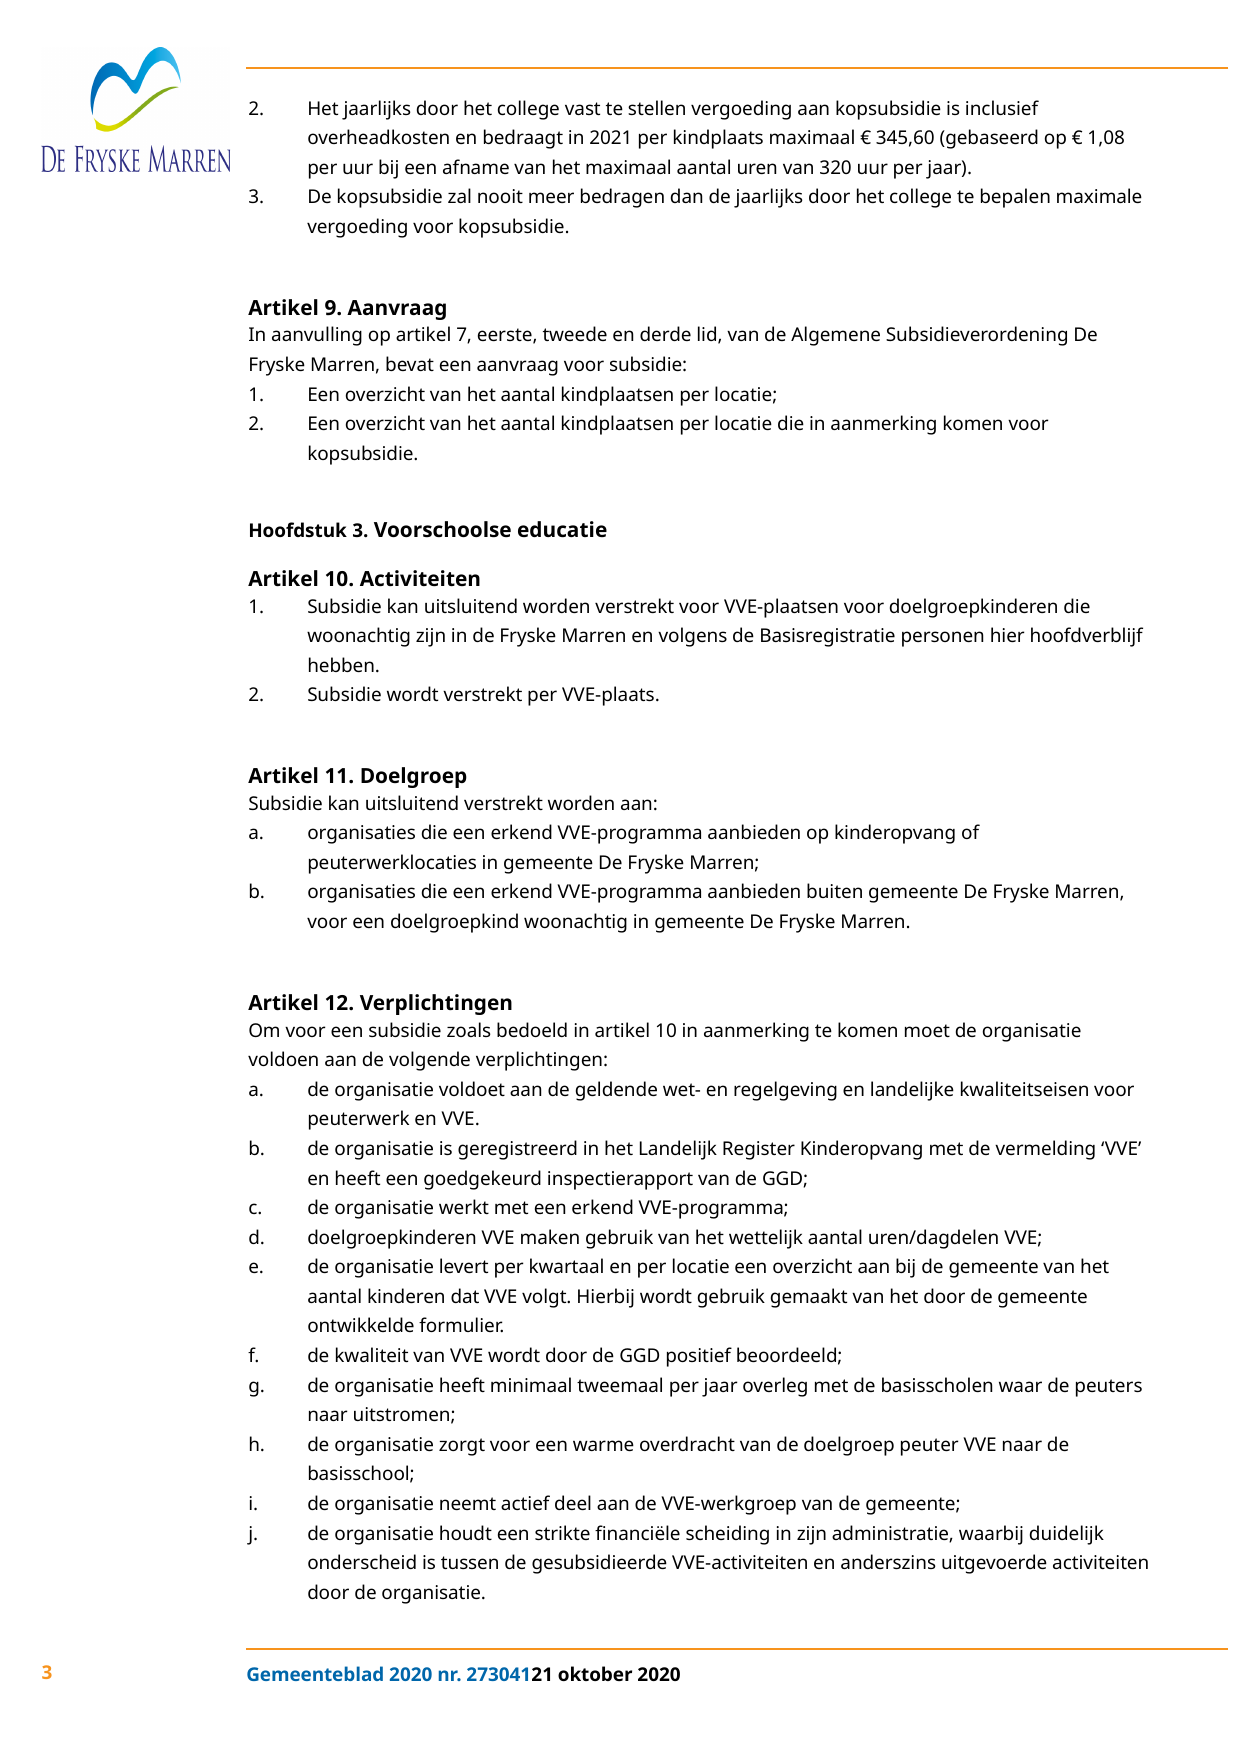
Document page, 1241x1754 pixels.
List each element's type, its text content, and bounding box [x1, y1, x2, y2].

text Artikel 11. Doelgroep [248, 762, 1152, 790]
picture [41, 47, 231, 172]
text Subsidie kan uitsluitend verstrekt worden aan: [248, 790, 1152, 816]
list Een overzicht van het aantal kindplaatsen per locatie; [248, 381, 1152, 406]
list organisaties die een erkend VVE-programma aanbieden op kinderopvang of peuterwerklocaties in gemeente De Fryske Marren; [248, 819, 1152, 875]
text Hoofdstuk 3. Voorschoolse educatie [248, 515, 1152, 543]
list de organisatie neemt actief deel aan de VVE-werkgroep van de gemeente; [248, 1490, 1152, 1516]
text Om voor een subsidie zoals bedoeld in artikel 10 in aanmerking te komen moet de organisatie voldoen aan de volgende verplichtingen: [248, 1017, 1152, 1072]
list de organisatie zorgt voor een warme overdracht van de doelgroep peuter VVE naar de basisschool; [248, 1431, 1152, 1486]
list de organisatie heeft minimaal tweemaal per jaar overleg met de basisscholen waar de peuters naar uitstromen; [248, 1372, 1152, 1427]
text Artikel 9. Aanvraag [248, 293, 1152, 322]
list de organisatie is geregistreerd in het Landelijk Register Kinderopvang met de vermelding ‘VVE’ en heeft een goedgekeurd inspectierapport van de GGD; [248, 1135, 1152, 1190]
list de kwaliteit van VVE wordt door de GGD positief beoordeeld; [248, 1342, 1152, 1368]
text Artikel 10. Activiteiten [248, 564, 1152, 593]
list Subsidie wordt verstrekt per VVE-plaats. [248, 682, 1152, 707]
text In aanvulling op artikel 7, eerste, tweede en derde lid, van de Algemene Subsidieverordening De Fryske Marren, bevat een aanvraag voor subsidie: [248, 322, 1152, 377]
list de organisatie voldoet aan de geldende wet- en regelgeving en landelijke kwaliteitseisen voor peuterwerk en VVE. [248, 1076, 1152, 1131]
list de organisatie houdt een strikte financiële scheiding in zijn administratie, waarbij duidelijk onderscheid is tussen de gesubsidieerde VVE-activiteiten en anderszins uitgevoerde activiteiten door de organisatie. [248, 1520, 1152, 1604]
list Het jaarlijks door het college vast te stellen vergoeding aan kopsubsidie is inclusief overheadkosten en bedraagt in 2021 per kindplaats maximaal € 345,60 (gebaseerd op € 1,08 per uur bij een afname van het maximaal aantal uren van 320 uur per jaar). [248, 95, 1152, 180]
list de organisatie werkt met een erkend VVE-programma; [248, 1194, 1152, 1220]
list doelgroepkinderen VVE maken gebruik van het wettelijk aantal uren/dagdelen VVE; [248, 1224, 1152, 1249]
list de organisatie levert per kwartaal en per locatie een overzicht aan bij de gemeente van het aantal kinderen dat VVE volgt. Hierbij wordt gebruik gemaakt van het door de gemeente ontwikkelde formulier. [248, 1253, 1152, 1338]
list Subsidie kan uitsluitend worden verstrekt voor VVE-plaatsen voor doelgroepkinderen die woonachtig zijn in de Fryske Marren en volgens de Basisregistratie personen hier hoofdverblijf hebben. [248, 593, 1152, 678]
list De kopsubsidie zal nooit meer bedragen dan de jaarlijks door het college te bepalen maximale vergoeding voor kopsubsidie. [248, 183, 1152, 239]
text Artikel 12. Verplichtingen [248, 988, 1152, 1017]
list organisaties die een erkend VVE-programma aanbieden buiten gemeente De Fryske Marren, voor een doelgroepkind woonachtig in gemeente De Fryske Marren. [248, 879, 1152, 934]
list Een overzicht van het aantal kindplaatsen per locatie die in aanmerking komen voor kopsubsidie. [248, 410, 1152, 466]
